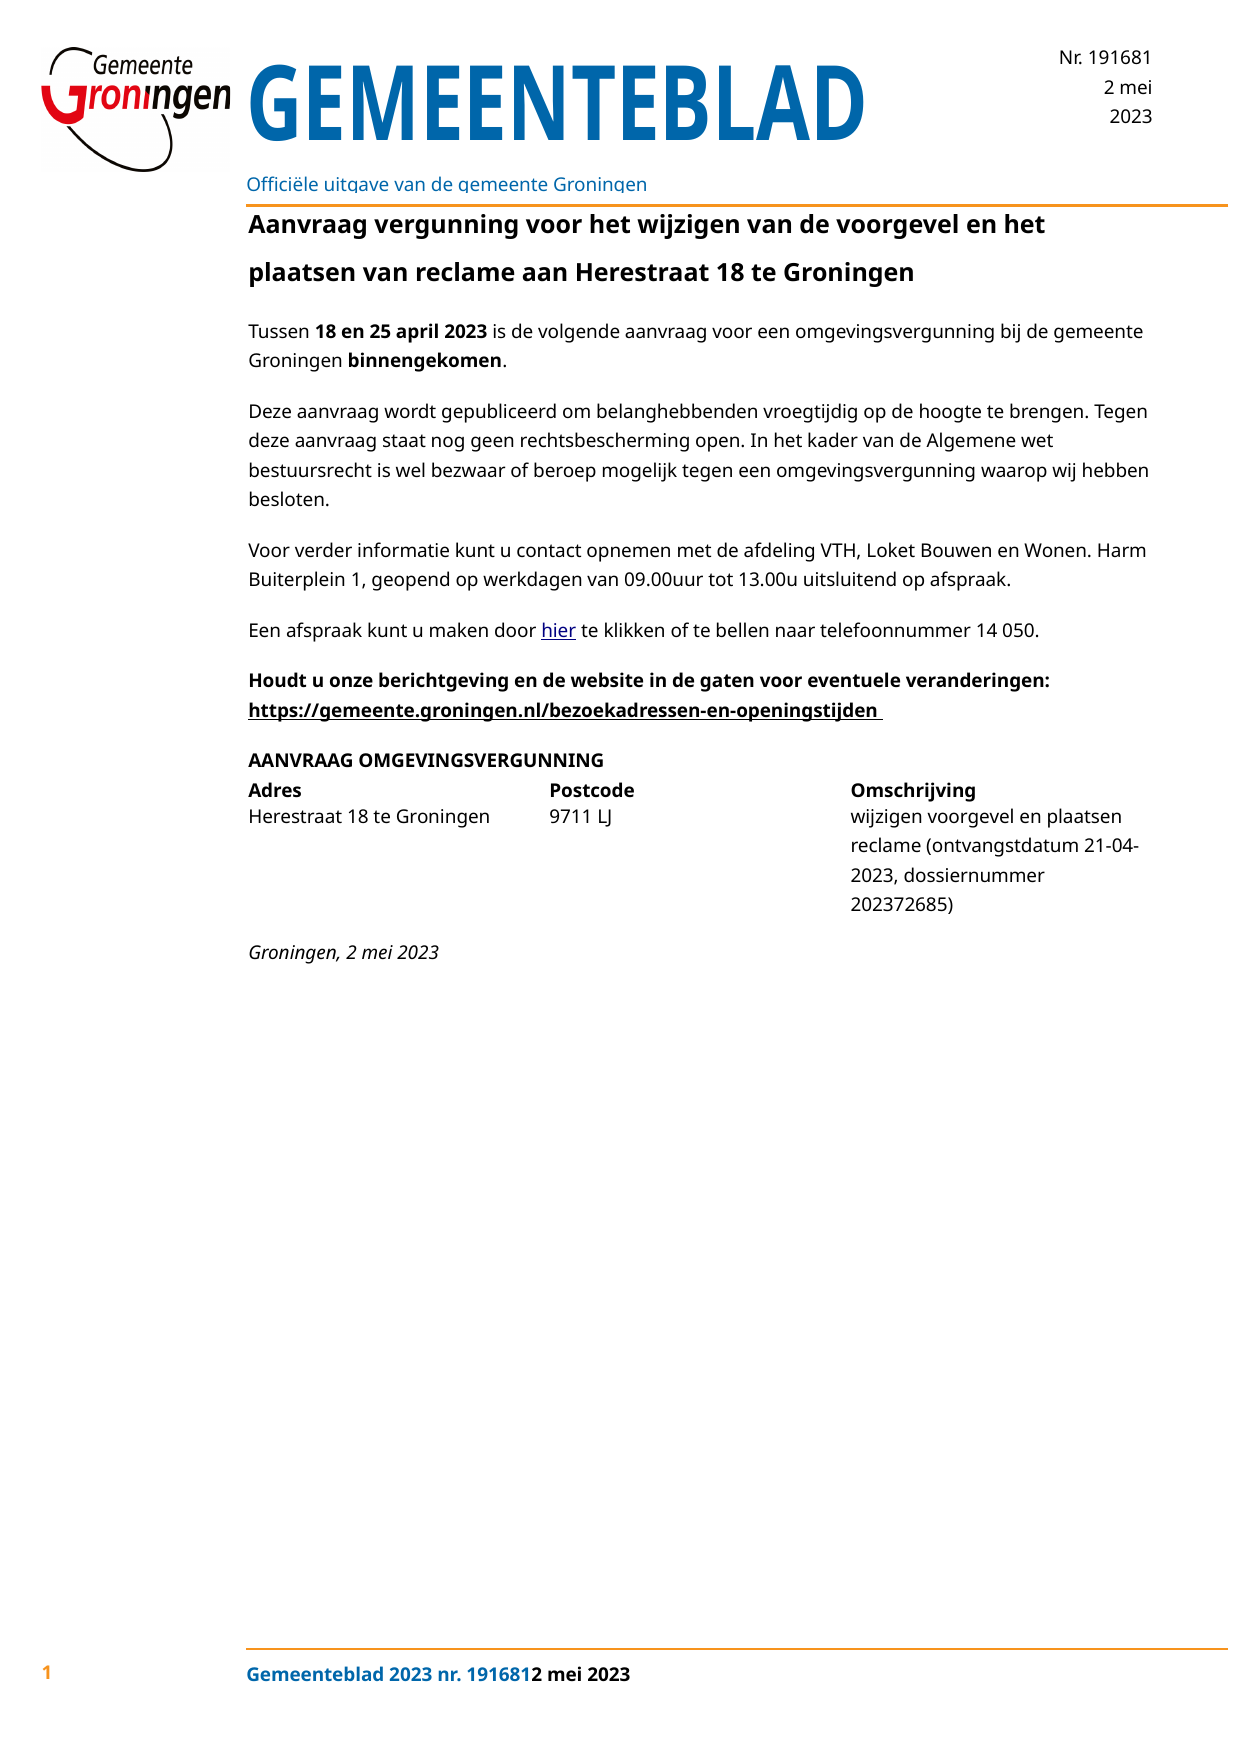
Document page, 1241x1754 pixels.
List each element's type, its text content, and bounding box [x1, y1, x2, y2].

table_cell 9711 LJ [549, 803, 850, 917]
text Aanvraag vergunning voor het wijzigen van de voorgevel en het plaatsen van reclame aan Herestraat 18 te Groningen [248, 207, 1152, 288]
picture [41, 47, 231, 172]
table_header Postcode [549, 777, 850, 803]
text AANVRAAG OMGEVINGSVERGUNNING [248, 747, 1152, 773]
text Deze aanvraag wordt gepubliceerd om belanghebbenden vroegtijdig op de hoogte te brengen. Tegen deze aanvraag staat nog geen rechtsbescherming open. In het kader van de Algemene wet bestuursrecht is wel bezwaar of beroep mogelijk tegen een omgevingsvergunning waarop wij hebben besloten. [248, 398, 1152, 512]
text Tussen 18 en 25 april 2023 is de volgende aanvraag voor een omgevingsvergunning bij de gemeente Groningen binnengekomen. [248, 318, 1152, 373]
text Een afspraak kunt u maken door hier te klikken of te bellen naar telefoonnummer 14 050. [248, 617, 1152, 643]
table_header Omschrijving [850, 777, 1152, 803]
table_cell wijzigen voorgevel en plaatsen reclame (ontvangstdatum 21-04-2023, dossiernummer 202372685) [850, 803, 1152, 917]
table_header Adres [248, 777, 549, 803]
text Voor verder informatie kunt u contact opnemen met de afdeling VTH, Loket Bouwen en Wonen. Harm Buiterplein 1, geopend op werkdagen van 09.00uur tot 13.00u uitsluitend op afspraak. [248, 537, 1152, 592]
table_cell Herestraat 18 te Groningen [248, 803, 549, 917]
text Houdt u onze berichtgeving en de website in de gaten voor eventuele veranderingen: https://gemeente.groningen.nl/bezoekadressen-en-openingstijden [248, 667, 1152, 723]
text Groningen, 2 mei 2023 [248, 939, 1152, 964]
